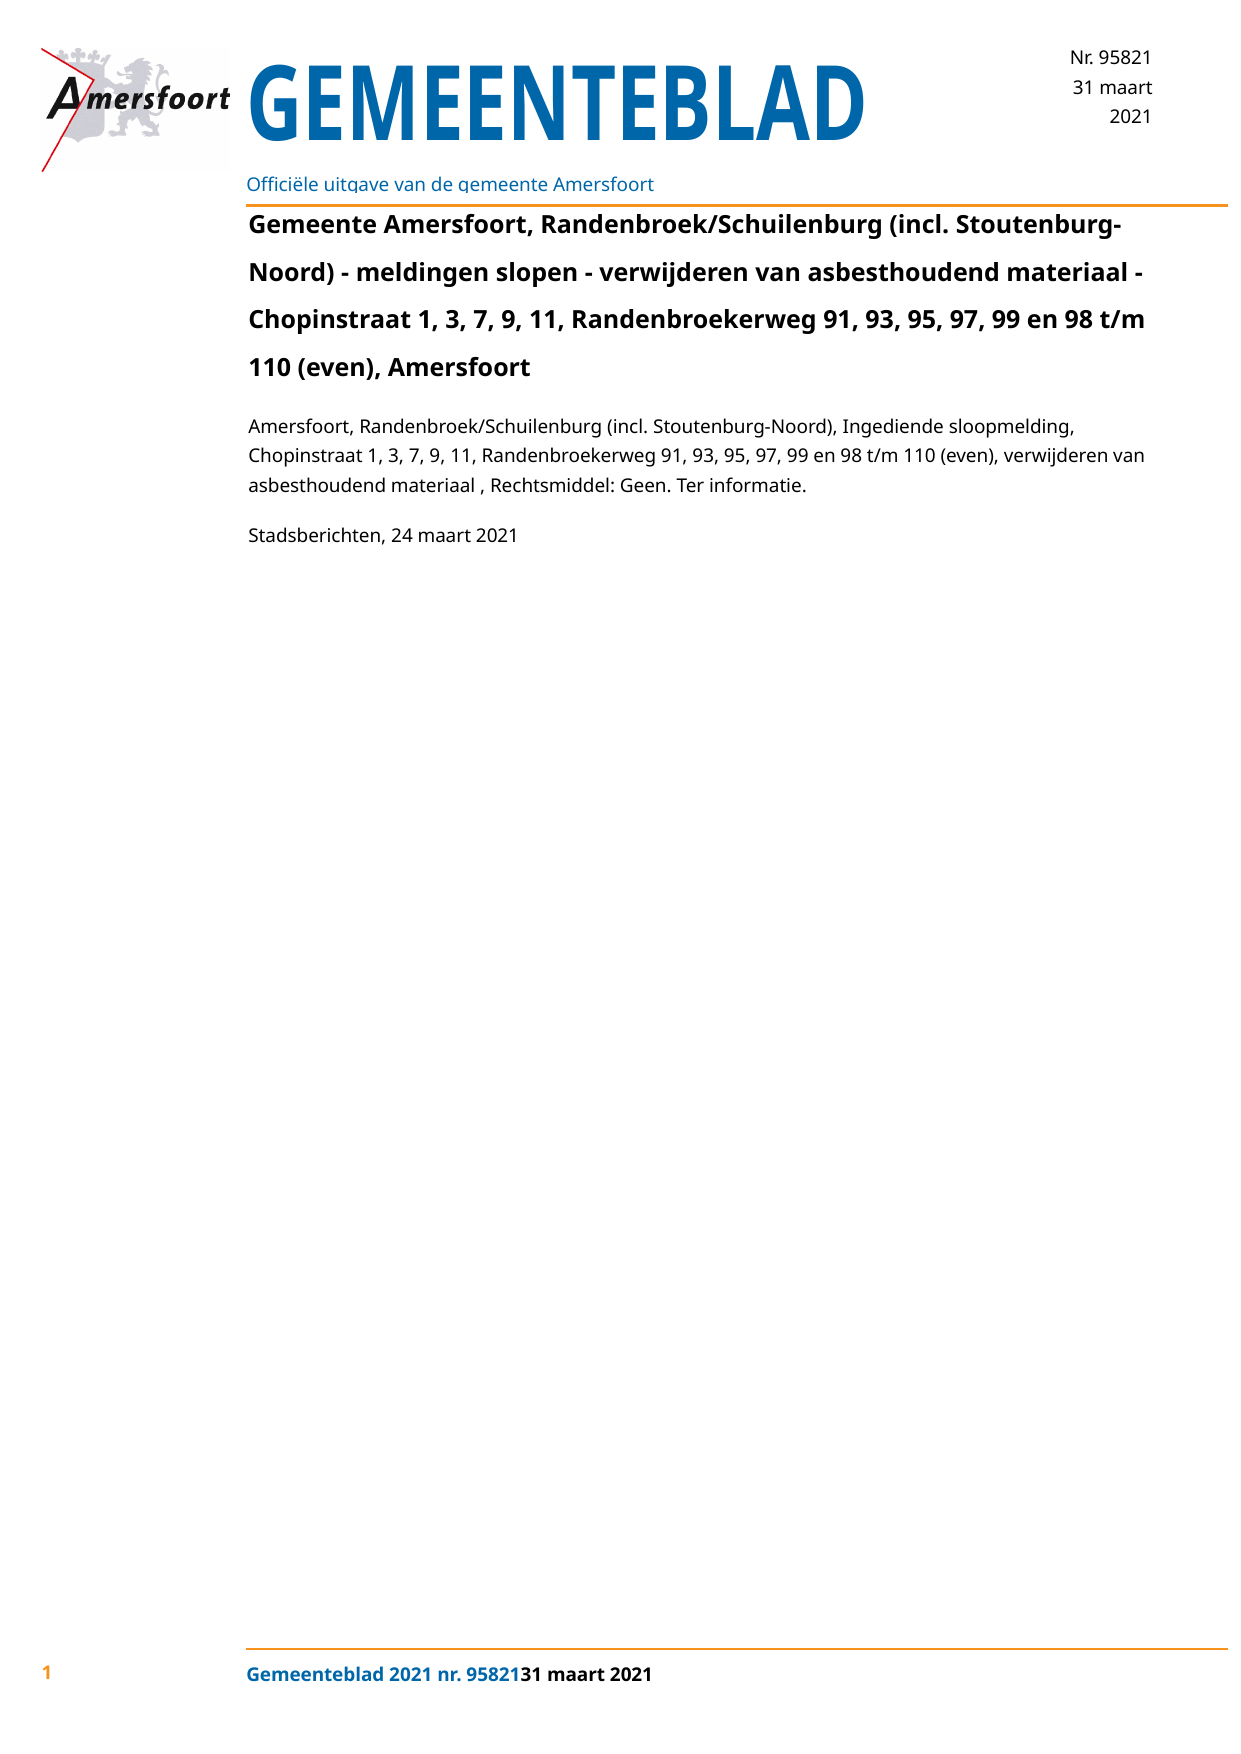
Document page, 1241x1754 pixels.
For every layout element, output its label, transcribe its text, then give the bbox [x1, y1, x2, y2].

text Stadsberichten, 24 maart 2021 [248, 523, 1152, 548]
text Gemeente Amersfoort, Randenbroek/Schuilenburg (incl. Stoutenburg-Noord) - meldingen slopen - verwijderen van asbesthoudend materiaal - Chopinstraat 1, 3, 7, 9, 11, Randenbroekerweg 91, 93, 95, 97, 99 en 98 t/m 110 (even), Amersfoort [248, 207, 1152, 384]
picture [41, 47, 231, 172]
text Amersfoort, Randenbroek/Schuilenburg (incl. Stoutenburg-Noord), Ingediende sloopmelding, Chopinstraat 1, 3, 7, 9, 11, Randenbroekerweg 91, 93, 95, 97, 99 en 98 t/m 110 (even), verwijderen van asbesthoudend materiaal , Rechtsmiddel: Geen. Ter informatie. [248, 413, 1152, 498]
